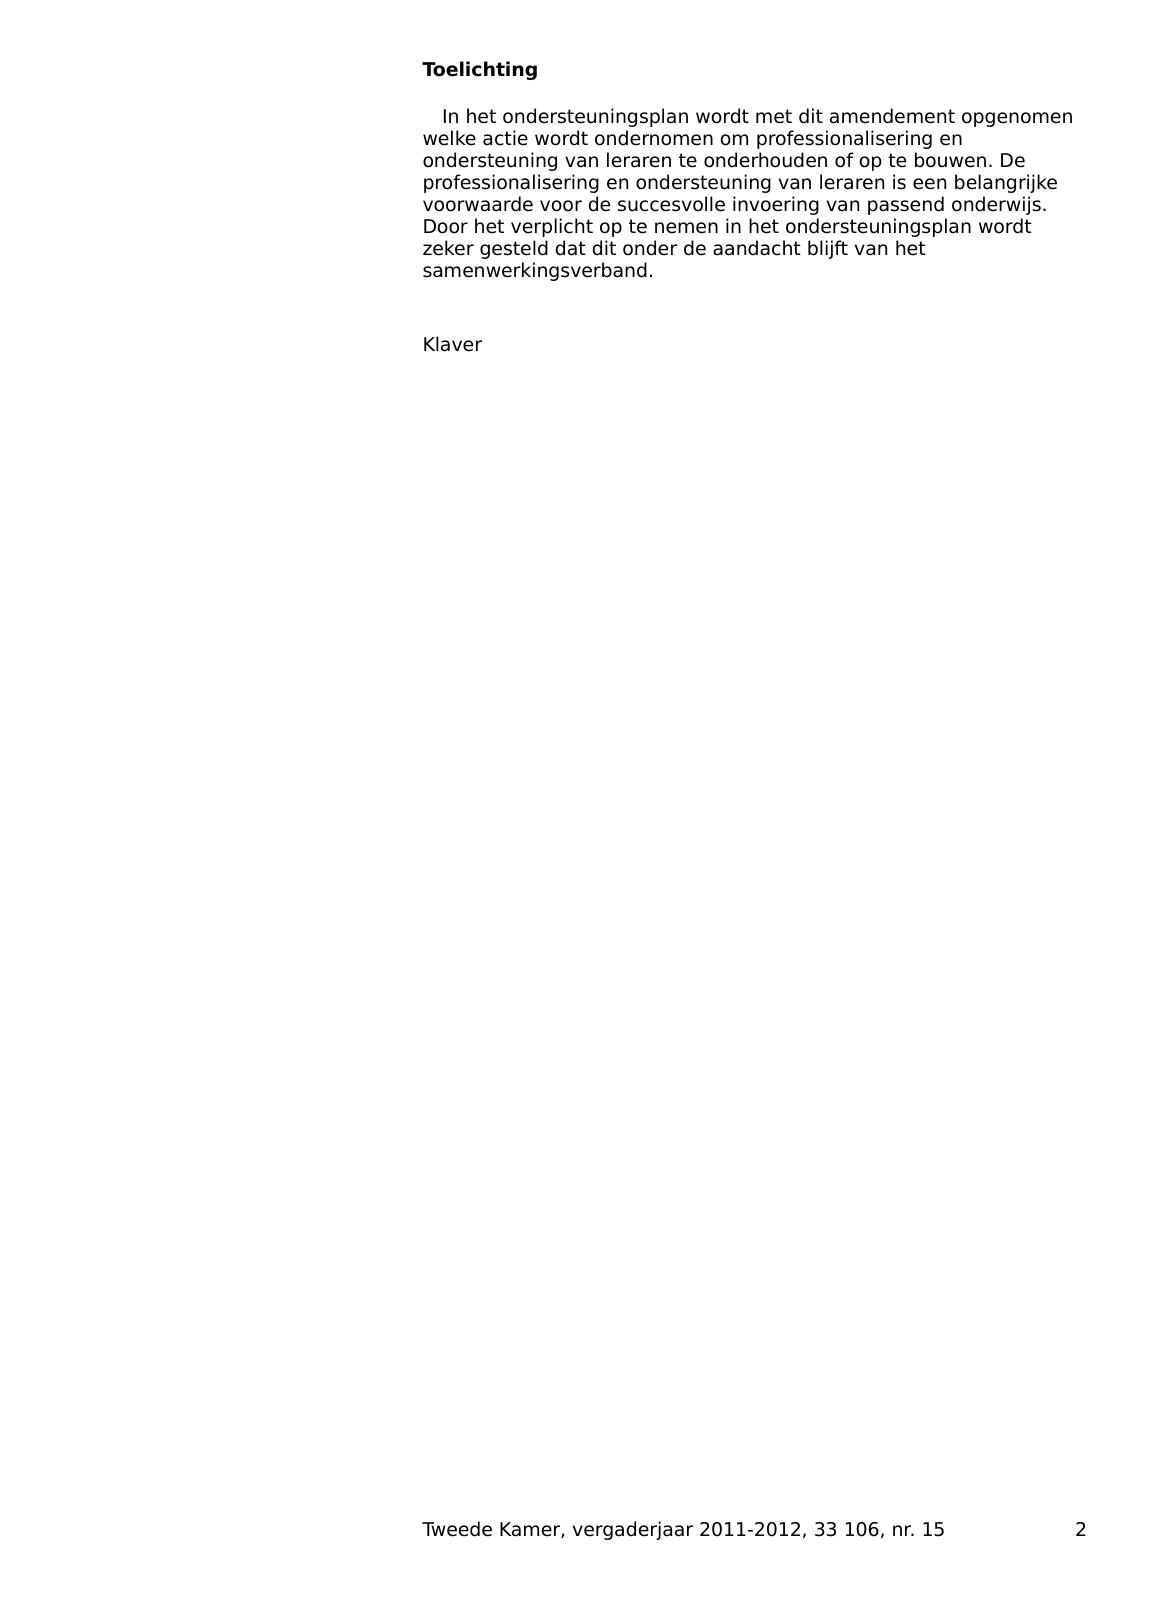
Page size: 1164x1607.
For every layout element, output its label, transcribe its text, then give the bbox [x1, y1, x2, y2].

text In het ondersteuningsplan wordt met dit amendement opgenomen welke actie wordt ondernomen om professionalisering en ondersteuning van leraren te onderhouden of op te bouwen. De professionalisering en ondersteuning van leraren is een belangrijke voorwaarde voor de succesvolle invoering van passend onderwijs. Door het verplicht op te nemen in het ondersteuningsplan wordt zeker gesteld dat dit onder de aandacht blijft van het samenwerkingsverband. [422, 106, 1087, 282]
subtitle Toelichting [422, 59, 1087, 81]
text Klaver [422, 312, 1087, 356]
